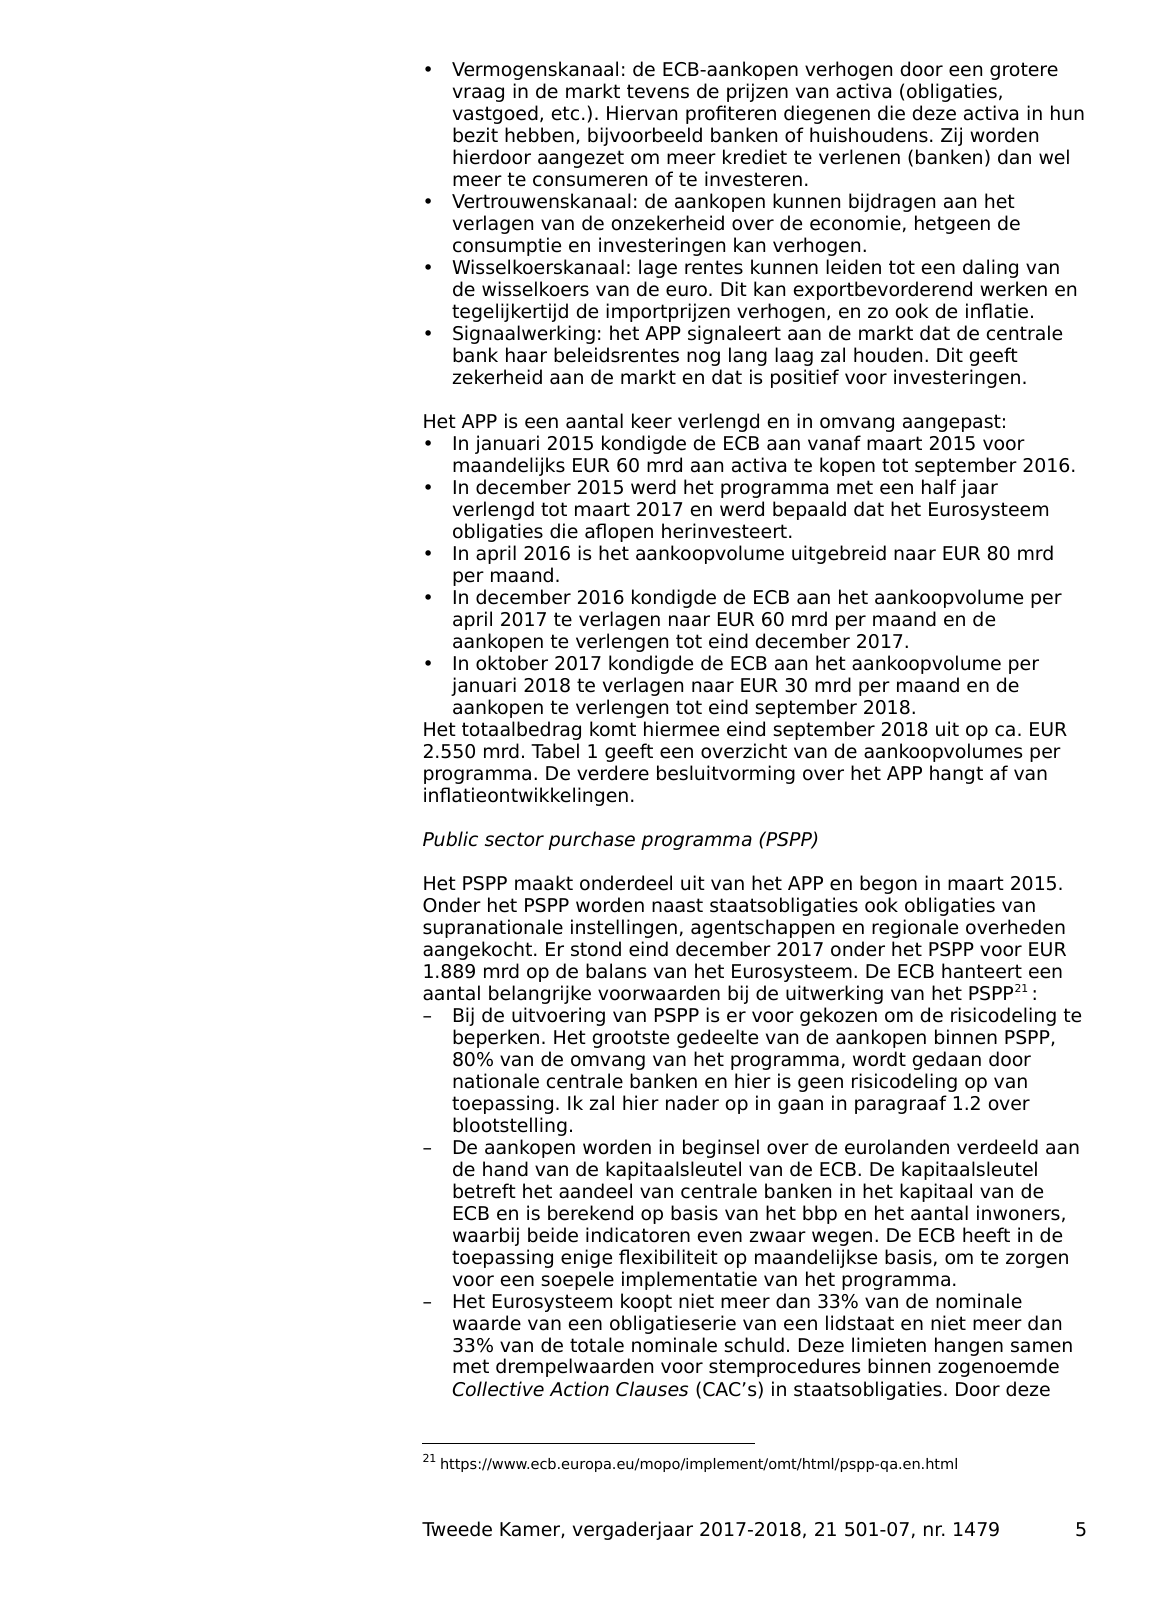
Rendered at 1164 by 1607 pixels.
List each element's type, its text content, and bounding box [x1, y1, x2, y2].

text • In januari 2015 kondigde de ECB aan vanaf maart 2015 voor maandelijks EUR 60 mrd aan activa te kopen tot september 2016. [422, 433, 1087, 477]
text – Het Eurosysteem koopt niet meer dan 33% van de nominale waarde van een obligatieserie van een lidstaat en niet meer dan 33% van de totale nominale schuld. Deze limieten hangen samen met drempelwaarden voor stemprocedures binnen zogenoemde Collective Action Clauses (CAC’s) in staatsobligaties. Door deze [422, 1291, 1087, 1400]
text • Wisselkoerskanaal: lage rentes kunnen leiden tot een daling van de wisselkoers van de euro. Dit kan exportbevorderend werken en tegelijkertijd de importprijzen verhogen, en zo ook de inflatie. [422, 257, 1087, 323]
text – De aankopen worden in beginsel over de eurolanden verdeeld aan de hand van de kapitaalsleutel van de ECB. De kapitaalsleutel betreft het aandeel van centrale banken in het kapitaal van de ECB en is berekend op basis van het bbp en het aantal inwoners, waarbij beide indicatoren even zwaar wegen. De ECB heeft in de toepassing enige flexibiliteit op maandelijkse basis, om te zorgen voor een soepele implementatie van het programma. [422, 1137, 1087, 1291]
text – Bij de uitvoering van PSPP is er voor gekozen om de risicodeling te beperken. Het grootste gedeelte van de aankopen binnen PSPP, 80% van de omvang van het programma, wordt gedaan door nationale centrale banken en hier is geen risicodeling op van toepassing. Ik zal hier nader op in gaan in paragraaf 1.2 over blootstelling. [422, 1005, 1087, 1137]
text Het totaalbedrag komt hiermee eind september 2018 uit op ca. EUR 2.550 mrd. Tabel 1 geeft een overzicht van de aankoopvolumes per programma. De verdere besluitvorming over het APP hangt af van inflatieontwikkelingen. [422, 719, 1087, 807]
text https://www.ecb.europa.eu/mopo/implement/omt/html/pspp-qa.en.html [422, 1452, 1087, 1474]
text • In oktober 2017 kondigde de ECB aan het aankoopvolume per januari 2018 te verlagen naar EUR 30 mrd per maand en de aankopen te verlengen tot eind september 2018. [422, 653, 1087, 719]
text • Signaalwerking: het APP signaleert aan de markt dat de centrale bank haar beleidsrentes nog lang laag zal houden. Dit geeft zekerheid aan de markt en dat is positief voor investeringen. [422, 323, 1087, 389]
subtitle Public sector purchase programma (PSPP) [422, 829, 1087, 851]
text • Vertrouwenskanaal: de aankopen kunnen bijdragen aan het verlagen van de onzekerheid over de economie, hetgeen de consumptie en investeringen kan verhogen. [422, 191, 1087, 257]
text • In april 2016 is het aankoopvolume uitgebreid naar EUR 80 mrd per maand. [422, 543, 1087, 587]
text Het APP is een aantal keer verlengd en in omvang aangepast: [422, 411, 1087, 433]
text Het PSPP maakt onderdeel uit van het APP en begon in maart 2015. Onder het PSPP worden naast staatsobligaties ook obligaties van supranationale instellingen, agentschappen en regionale overheden aangekocht. Er stond eind december 2017 onder het PSPP voor EUR 1.889 mrd op de balans van het Eurosysteem. De ECB hanteert een aantal belangrijke voorwaarden bij de uitwerking van het PSPP: [422, 873, 1087, 1005]
text • In december 2016 kondigde de ECB aan het aankoopvolume per april 2017 te verlagen naar EUR 60 mrd per maand en de aankopen te verlengen tot eind december 2017. [422, 587, 1087, 653]
text • Vermogenskanaal: de ECB-aankopen verhogen door een grotere vraag in de markt tevens de prijzen van activa (obligaties, vastgoed, etc.). Hiervan profiteren diegenen die deze activa in hun bezit hebben, bijvoorbeeld banken of huishoudens. Zij worden hierdoor aangezet om meer krediet te verlenen (banken) dan wel meer te consumeren of te investeren. [422, 59, 1087, 191]
text • In december 2015 werd het programma met een half jaar verlengd tot maart 2017 en werd bepaald dat het Eurosysteem obligaties die aflopen herinvesteert. [422, 477, 1087, 543]
